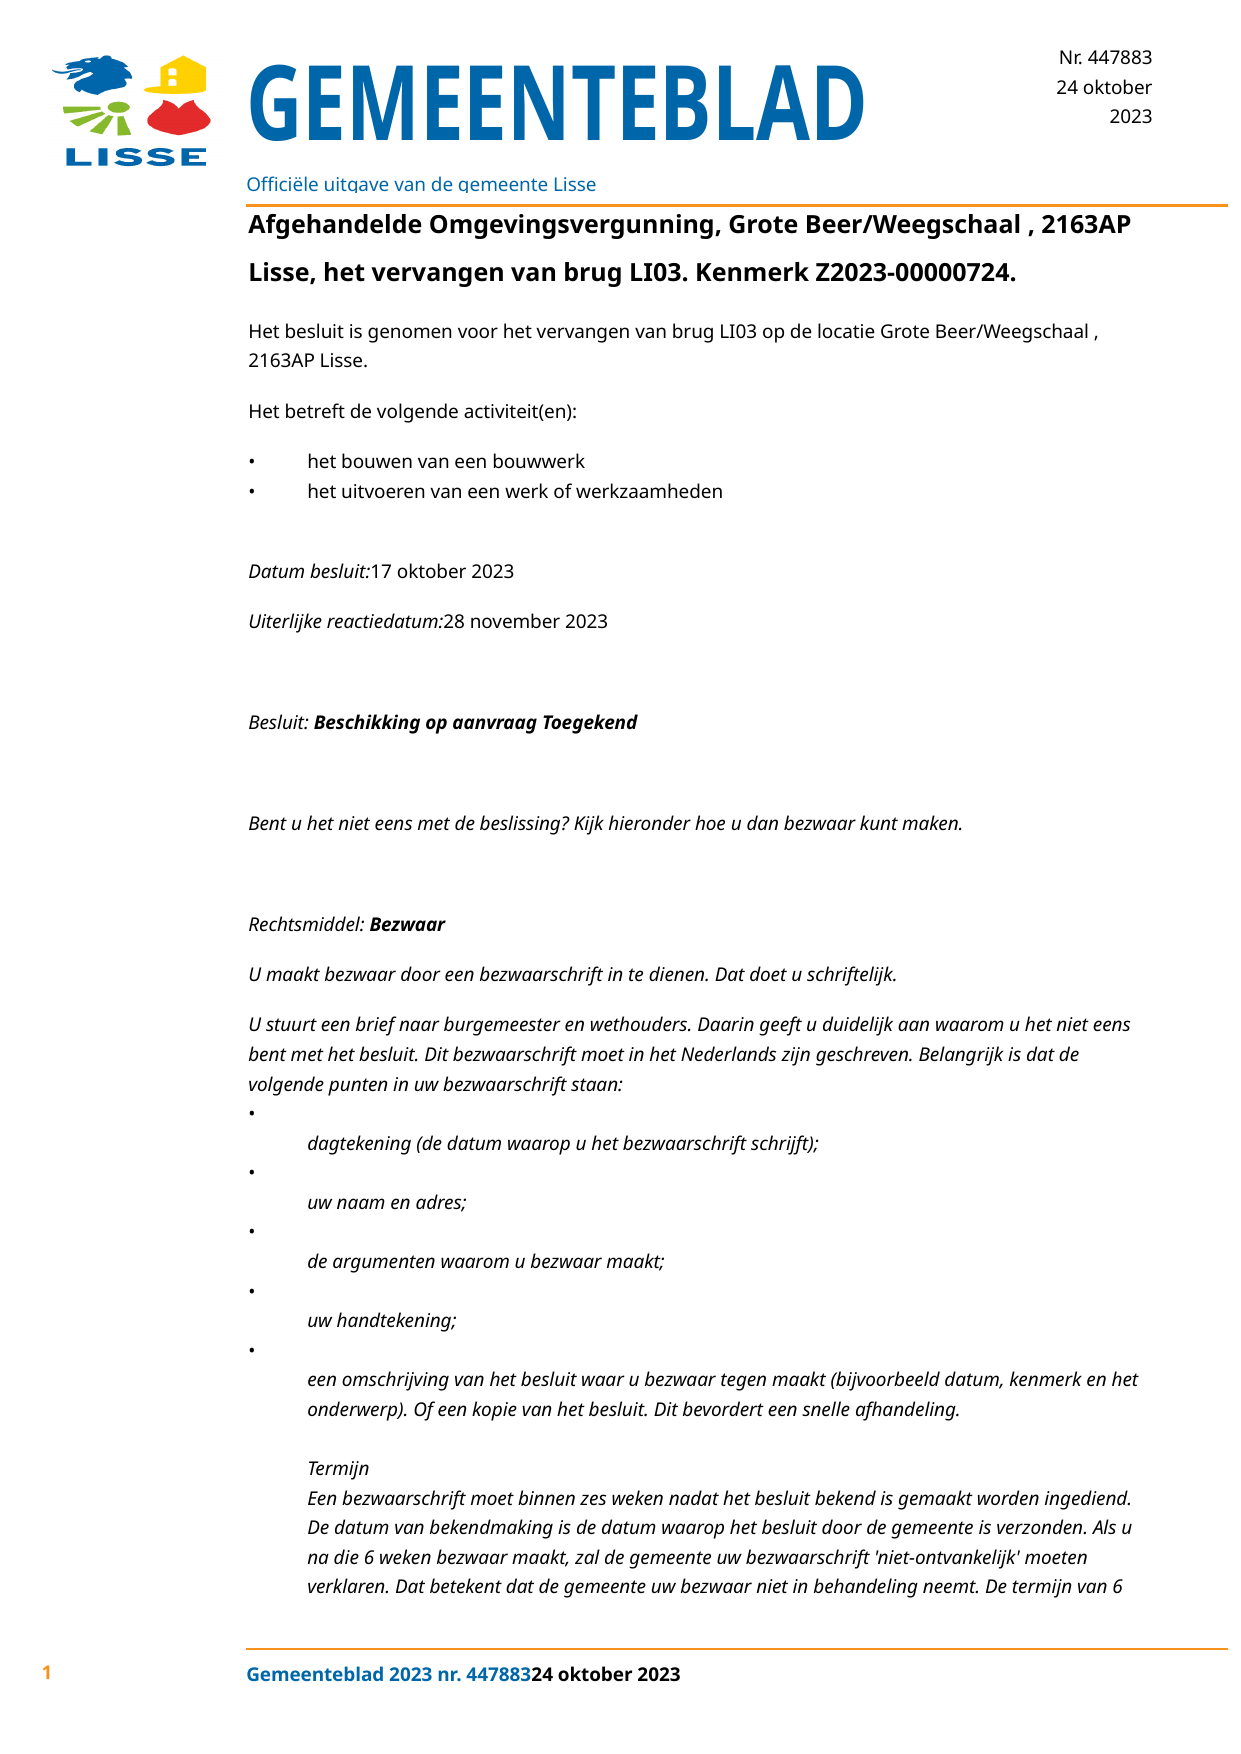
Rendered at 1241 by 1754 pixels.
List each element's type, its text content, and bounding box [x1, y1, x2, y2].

text U stuurt een brief naar burgemeester en wethouders. Daarin geeft u duidelijk aan waarom u het niet eens bent met het besluit. Dit bezwaarschrift moet in het Nederlands zijn geschreven. Belangrijk is dat de volgende punten in uw bezwaarschrift staan: [248, 1012, 1152, 1097]
list het uitvoeren van een werk of werkzaamheden [248, 478, 1152, 504]
text Bent u het niet eens met de beslissing? Kijk hieronder hoe u dan bezwaar kunt maken. [248, 810, 1152, 836]
text U maakt bezwaar door een bezwaarschrift in te dienen. Dat doet u schriftelijk. [248, 961, 1152, 987]
text Het besluit is genomen voor het vervangen van brug LI03 op de locatie Grote Beer/Weegschaal , 2163AP Lisse. [248, 318, 1152, 373]
text Besluit: Beschikking op aanvraag Toegekend [248, 709, 1152, 735]
list de argumenten waarom u bezwaar maakt; [248, 1248, 1152, 1274]
list het bouwen van een bouwwerk [248, 448, 1152, 474]
list uw handtekening; [248, 1307, 1152, 1333]
picture [41, 47, 231, 172]
text Het betreft de volgende activiteit(en): [248, 398, 1152, 424]
list Een bezwaarschrift moet binnen zes weken nadat het besluit bekend is gemaakt worden ingediend. De datum van bekendmaking is de datum waarop het besluit door de gemeente is verzonden. Als u na die 6 weken bezwaar maakt, zal de gemeente uw bezwaarschrift 'niet-ontvankelijk' moeten verklaren. Dat betekent dat de gemeente uw bezwaar niet in behandeling neemt. De termijn van 6 [248, 1485, 1152, 1599]
list dagtekening (de datum waarop u het bezwaarschrift schrijft); [248, 1130, 1152, 1156]
text Afgehandelde Omgevingsvergunning, Grote Beer/Weegschaal , 2163AP Lisse, het vervangen van brug LI03. Kenmerk Z2023-00000724. [248, 207, 1152, 288]
text Datum besluit:17 oktober 2023 [248, 558, 1152, 584]
list Termijn [248, 1455, 1152, 1481]
list een omschrijving van het besluit waar u bezwaar tegen maakt (bijvoorbeeld datum, kenmerk en het onderwerp). Of een kopie van het besluit. Dit bevordert een snelle afhandeling. [248, 1367, 1152, 1422]
list uw naam en adres; [248, 1189, 1152, 1215]
text Uiterlijke reactiedatum:28 november 2023 [248, 608, 1152, 634]
text Rechtsmiddel: Bezwaar [248, 911, 1152, 937]
